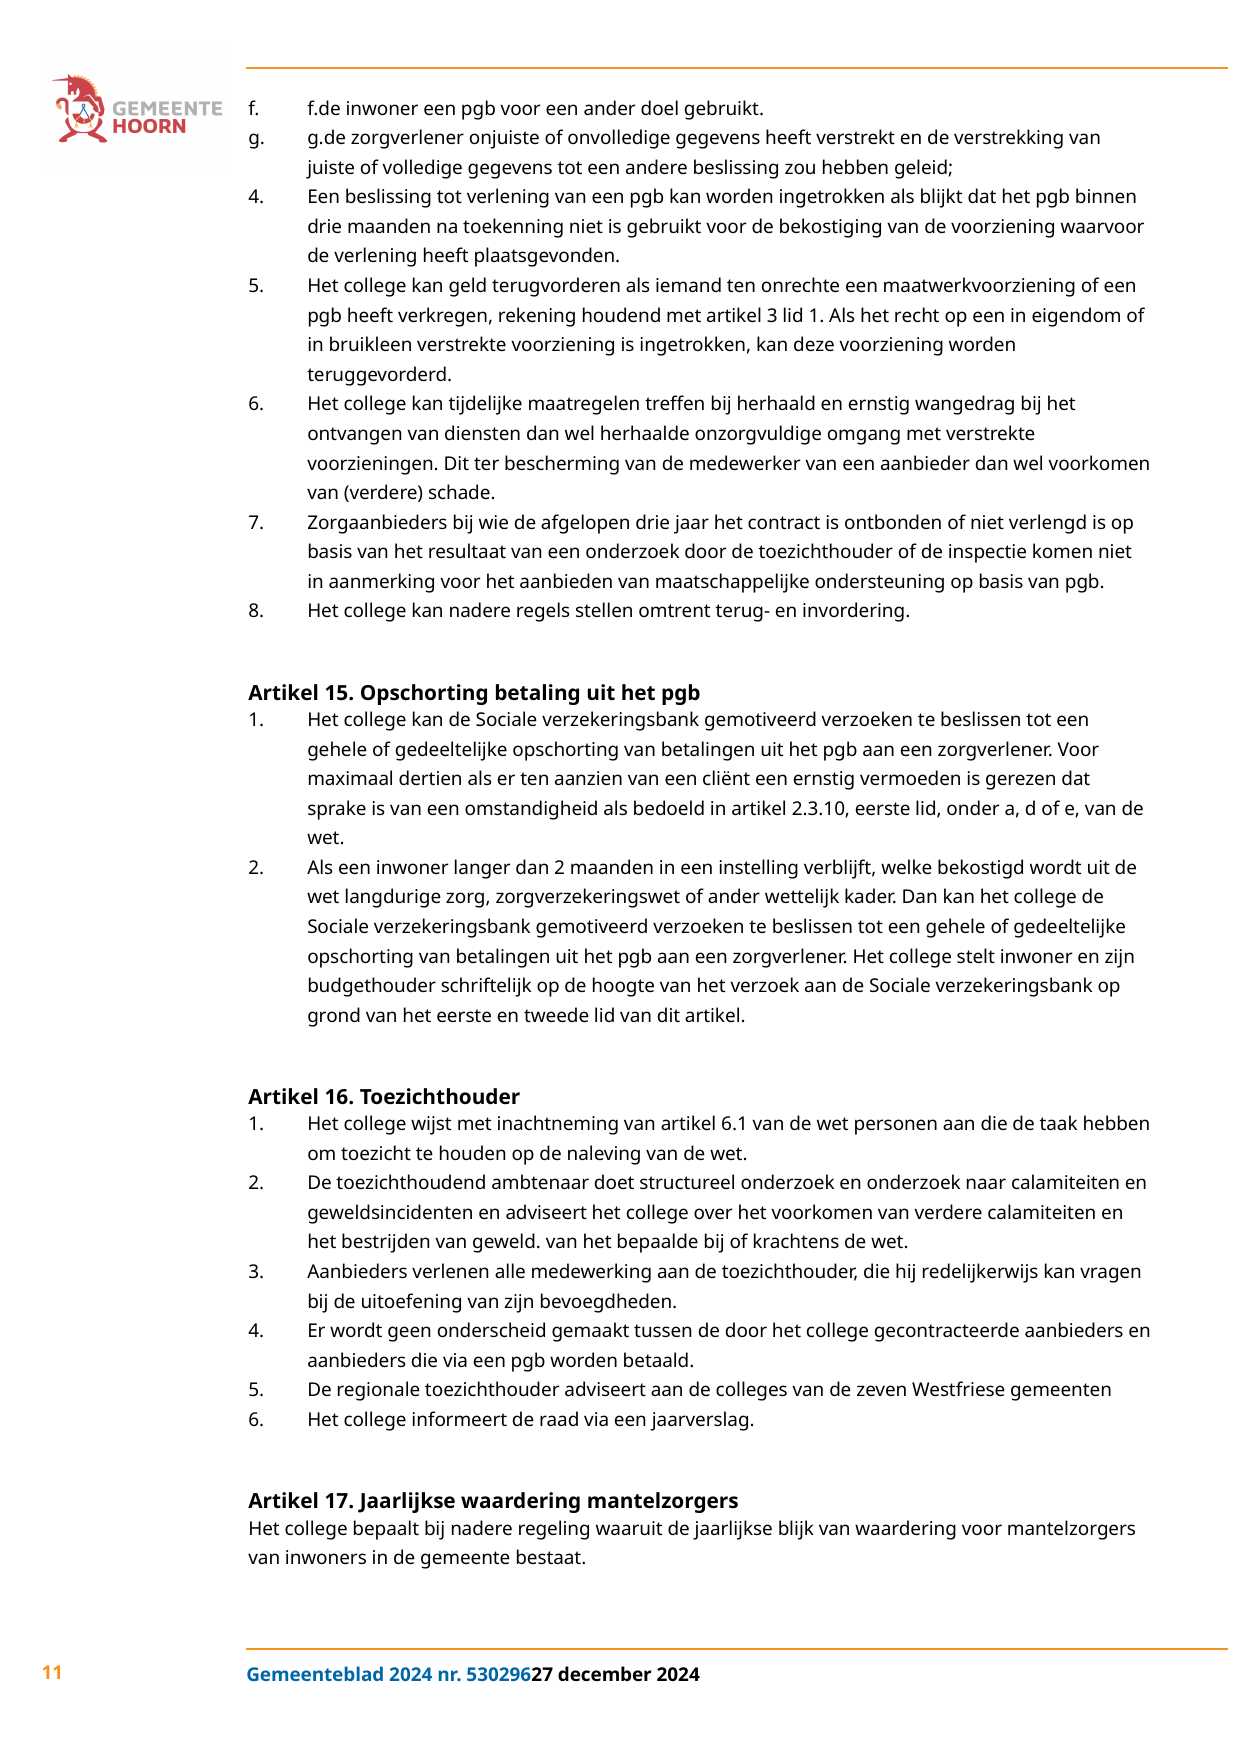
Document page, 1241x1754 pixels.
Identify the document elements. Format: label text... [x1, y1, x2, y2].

text Het college bepaalt bij nadere regeling waaruit de jaarlijkse blijk van waardering voor mantelzorgers van inwoners in de gemeente bestaat. [248, 1515, 1152, 1570]
list Het college kan geld terugvorderen als iemand ten onrechte een maatwerkvoorziening of een pgb heeft verkregen, rekening houdend met artikel 3 lid 1. Als het recht op een in eigendom of in bruikleen verstrekte voorziening is ingetrokken, kan deze voorziening worden teruggevorderd. [248, 272, 1152, 387]
list Aanbieders verlenen alle medewerking aan de toezichthouder, die hij redelijkerwijs kan vragen bij de uitoefening van zijn bevoegdheden. [248, 1258, 1152, 1314]
list Een beslissing tot verlening van een pgb kan worden ingetrokken als blijkt dat het pgb binnen drie maanden na toekenning niet is gebruikt voor de bekostiging van de voorziening waarvoor de verlening heeft plaatsgevonden. [248, 183, 1152, 268]
list Er wordt geen onderscheid gemaakt tussen de door het college gecontracteerde aanbieders en aanbieders die via een pgb worden betaald. [248, 1317, 1152, 1373]
list De regionale toezichthouder adviseert aan de colleges van de zeven Westfriese gemeenten [248, 1377, 1152, 1402]
list g.de zorgverlener onjuiste of onvolledige gegevens heeft verstrekt en de verstrekking van juiste of volledige gegevens tot een andere beslissing zou hebben geleid; [248, 124, 1152, 180]
list Het college kan nadere regels stellen omtrent terug- en invordering. [248, 598, 1152, 623]
list f.de inwoner een pgb voor een ander doel gebruikt. [248, 95, 1152, 121]
text Artikel 15. Opschorting betaling uit het pgb [248, 678, 1152, 706]
list De toezichthoudend ambtenaar doet structureel onderzoek en onderzoek naar calamiteiten en geweldsincidenten en adviseert het college over het voorkomen van verdere calamiteiten en het bestrijden van geweld. van het bepaalde bij of krachtens de wet. [248, 1169, 1152, 1254]
list Het college informeert de raad via een jaarverslag. [248, 1406, 1152, 1432]
text Artikel 16. Toezichthouder [248, 1082, 1152, 1110]
list Het college wijst met inachtneming van artikel 6.1 van de wet personen aan die de taak hebben om toezicht te houden op de naleving van de wet. [248, 1110, 1152, 1166]
list Het college kan tijdelijke maatregelen treffen bij herhaald en ernstig wangedrag bij het ontvangen van diensten dan wel herhaalde onzorgvuldige omgang met verstrekte voorzieningen. Dit ter bescherming van de medewerker van een aanbieder dan wel voorkomen van (verdere) schade. [248, 391, 1152, 505]
picture [41, 47, 231, 172]
text Artikel 17. Jaarlijkse waardering mantelzorgers [248, 1486, 1152, 1515]
list Zorgaanbieders bij wie de afgelopen drie jaar het contract is ontbonden of niet verlengd is op basis van het resultaat van een onderzoek door de toezichthouder of de inspectie komen niet in aanmerking voor het aanbieden van maatschappelijke ondersteuning op basis van pgb. [248, 509, 1152, 594]
list Als een inwoner langer dan 2 maanden in een instelling verblijft, welke bekostigd wordt uit de wet langdurige zorg, zorgverzekeringswet of ander wettelijk kader. Dan kan het college de Sociale verzekeringsbank gemotiveerd verzoeken te beslissen tot een gehele of gedeeltelijke opschorting van betalingen uit het pgb aan een zorgverlener. Het college stelt inwoner en zijn budgethouder schriftelijk op de hoogte van het verzoek aan de Sociale verzekeringsbank op grond van het eerste en tweede lid van dit artikel. [248, 854, 1152, 1028]
list Het college kan de Sociale verzekeringsbank gemotiveerd verzoeken te beslissen tot een gehele of gedeeltelijke opschorting van betalingen uit het pgb aan een zorgverlener. Voor maximaal dertien als er ten aanzien van een cliënt een ernstig vermoeden is gerezen dat sprake is van een omstandigheid als bedoeld in artikel 2.3.10, eerste lid, onder a, d of e, van de wet. [248, 706, 1152, 850]
